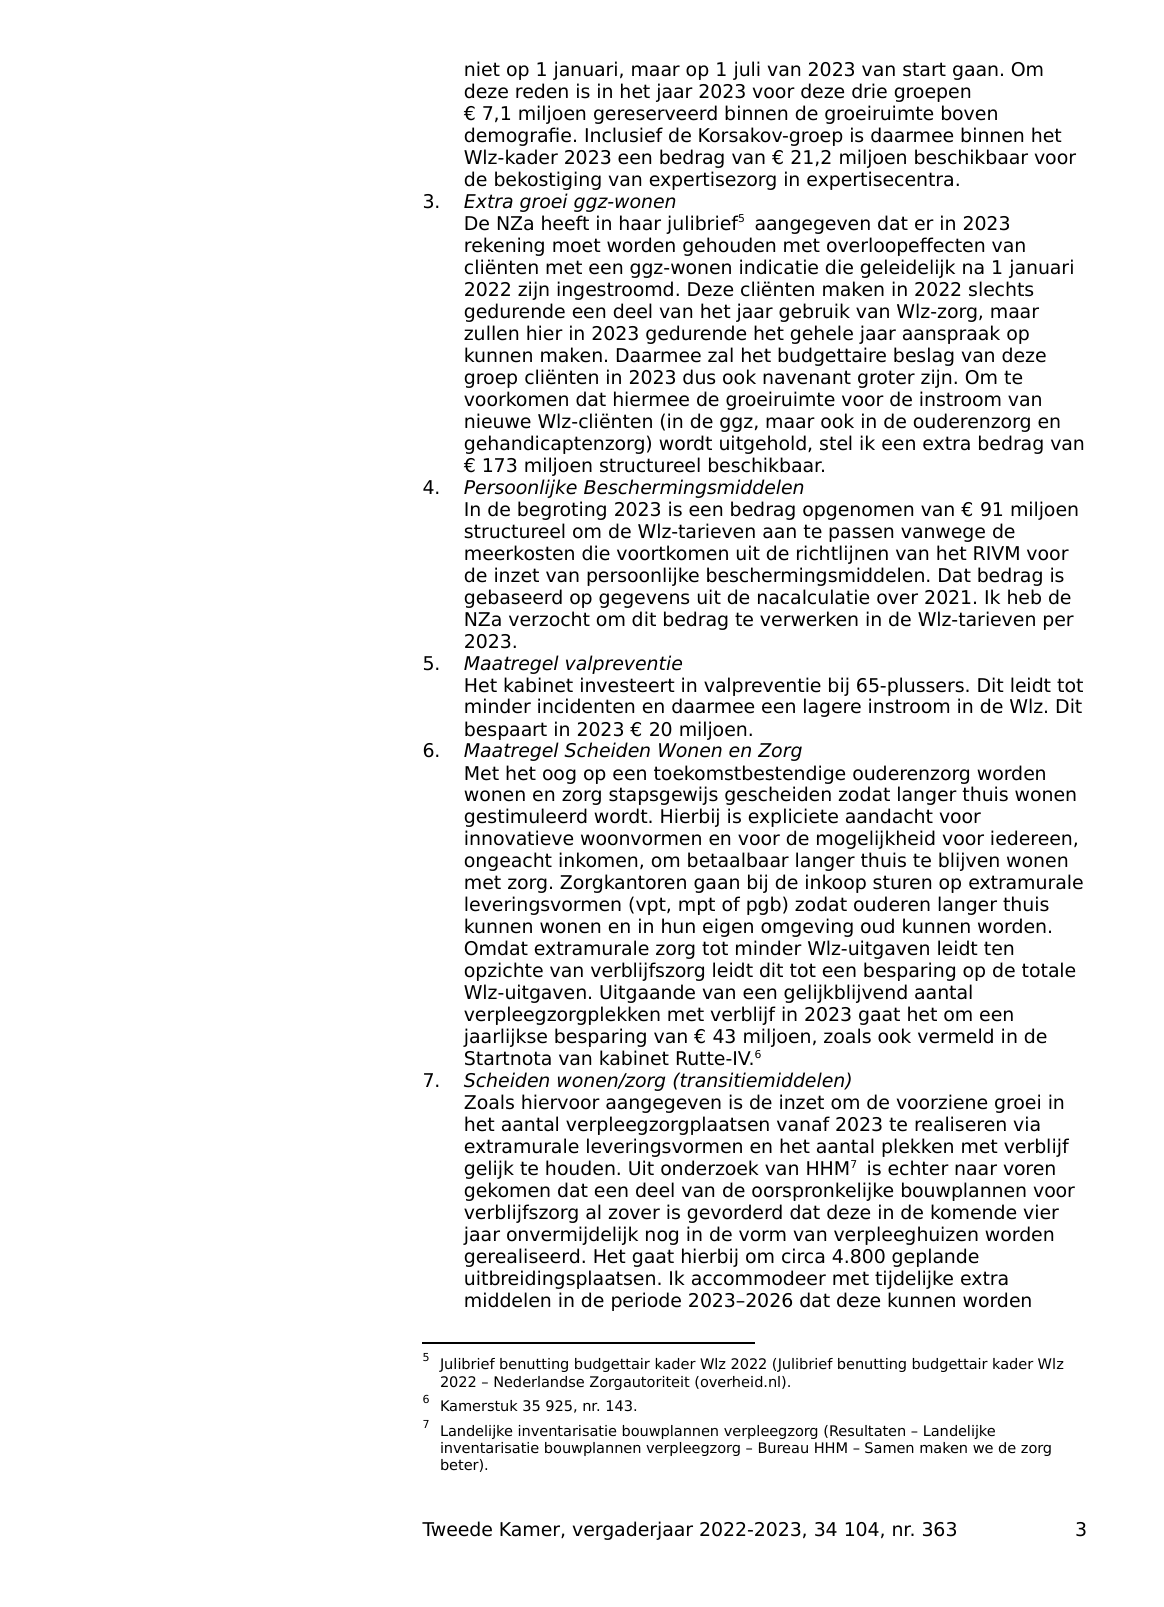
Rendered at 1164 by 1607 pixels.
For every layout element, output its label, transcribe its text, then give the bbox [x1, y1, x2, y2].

text 3. Extra groei ggz-wonen [422, 191, 1087, 213]
text 7. Scheiden wonen/zorg (transitiemiddelen) [422, 1070, 1087, 1092]
text Met het oog op een toekomstbestendige ouderenzorg worden wonen en zorg stapsgewijs gescheiden zodat langer thuis wonen gestimuleerd wordt. Hierbij is expliciete aandacht voor innovatieve woonvormen en voor de mogelijkheid voor iedereen, ongeacht inkomen, om betaalbaar langer thuis te blijven wonen met zorg. Zorgkantoren gaan bij de inkoop sturen op extramurale leveringsvormen (vpt, mpt of pgb) zodat ouderen langer thuis kunnen wonen en in hun eigen omgeving oud kunnen worden. Omdat extramurale zorg tot minder Wlz-uitgaven leidt ten opzichte van verblijfszorg leidt dit tot een besparing op de totale Wlz-uitgaven. Uitgaande van een gelijkblijvend aantal verpleegzorgplekken met verblijf in 2023 gaat het om een jaarlijkse besparing van € 43 miljoen, zoals ook vermeld in de Startnota van kabinet Rutte-IV. [464, 762, 1087, 1070]
text Zoals hiervoor aangegeven is de inzet om de voorziene groei in het aantal verpleegzorgplaatsen vanaf 2023 te realiseren via extramurale leveringsvormen en het aantal plekken met verblijf gelijk te houden. Uit onderzoek van HHM is echter naar voren gekomen dat een deel van de oorspronkelijke bouwplannen voor verblijfszorg al zover is gevorderd dat deze in de komende vier jaar onvermijdelijk nog in de vorm van verpleeghuizen worden gerealiseerd. Het gaat hierbij om circa 4.800 geplande uitbreidingsplaatsen. Ik accommodeer met tijdelijke extra middelen in de periode 2023–2026 dat deze kunnen worden [464, 1092, 1087, 1312]
text Kamerstuk 35 925, nr. 143. [422, 1393, 1087, 1416]
text niet op 1 januari, maar op 1 juli van 2023 van start gaan. Om deze reden is in het jaar 2023 voor deze drie groepen € 7,1 miljoen gereserveerd binnen de groeiruimte boven demografie. Inclusief de Korsakov-groep is daarmee binnen het Wlz-kader 2023 een bedrag van € 21,2 miljoen beschikbaar voor de bekostiging van expertisezorg in expertisecentra. [464, 59, 1087, 191]
text Landelijke inventarisatie bouwplannen verpleegzorg (Resultaten – Landelijke inventarisatie bouwplannen verpleegzorg – Bureau HHM – Samen maken we de zorg beter). [422, 1418, 1087, 1474]
text Julibrief benutting budgettair kader Wlz 2022 (Julibrief benutting budgettair kader Wlz 2022 – Nederlandse Zorgautoriteit (overheid.nl). [422, 1352, 1087, 1391]
text Het kabinet investeert in valpreventie bij 65-plussers. Dit leidt tot minder incidenten en daarmee een lagere instroom in de Wlz. Dit bespaart in 2023 € 20 miljoen. [464, 674, 1087, 740]
text In de begroting 2023 is een bedrag opgenomen van € 91 miljoen structureel om de Wlz-tarieven aan te passen vanwege de meerkosten die voortkomen uit de richtlijnen van het RIVM voor de inzet van persoonlijke beschermingsmiddelen. Dat bedrag is gebaseerd op gegevens uit de nacalculatie over 2021. Ik heb de NZa verzocht om dit bedrag te verwerken in de Wlz-tarieven per 2023. [464, 499, 1087, 652]
text 5. Maatregel valpreventie [422, 652, 1087, 674]
text 6. Maatregel Scheiden Wonen en Zorg [422, 740, 1087, 762]
text 4. Persoonlijke Beschermingsmiddelen [422, 477, 1087, 499]
text De NZa heeft in haar julibrief aangegeven dat er in 2023 rekening moet worden gehouden met overloopeffecten van cliënten met een ggz-wonen indicatie die geleidelijk na 1 januari 2022 zijn ingestroomd. Deze cliënten maken in 2022 slechts gedurende een deel van het jaar gebruik van Wlz-zorg, maar zullen hier in 2023 gedurende het gehele jaar aanspraak op kunnen maken. Daarmee zal het budgettaire beslag van deze groep cliënten in 2023 dus ook navenant groter zijn. Om te voorkomen dat hiermee de groeiruimte voor de instroom van nieuwe Wlz-cliënten (in de ggz, maar ook in de ouderenzorg en gehandicaptenzorg) wordt uitgehold, stel ik een extra bedrag van € 173 miljoen structureel beschikbaar. [464, 213, 1087, 477]
